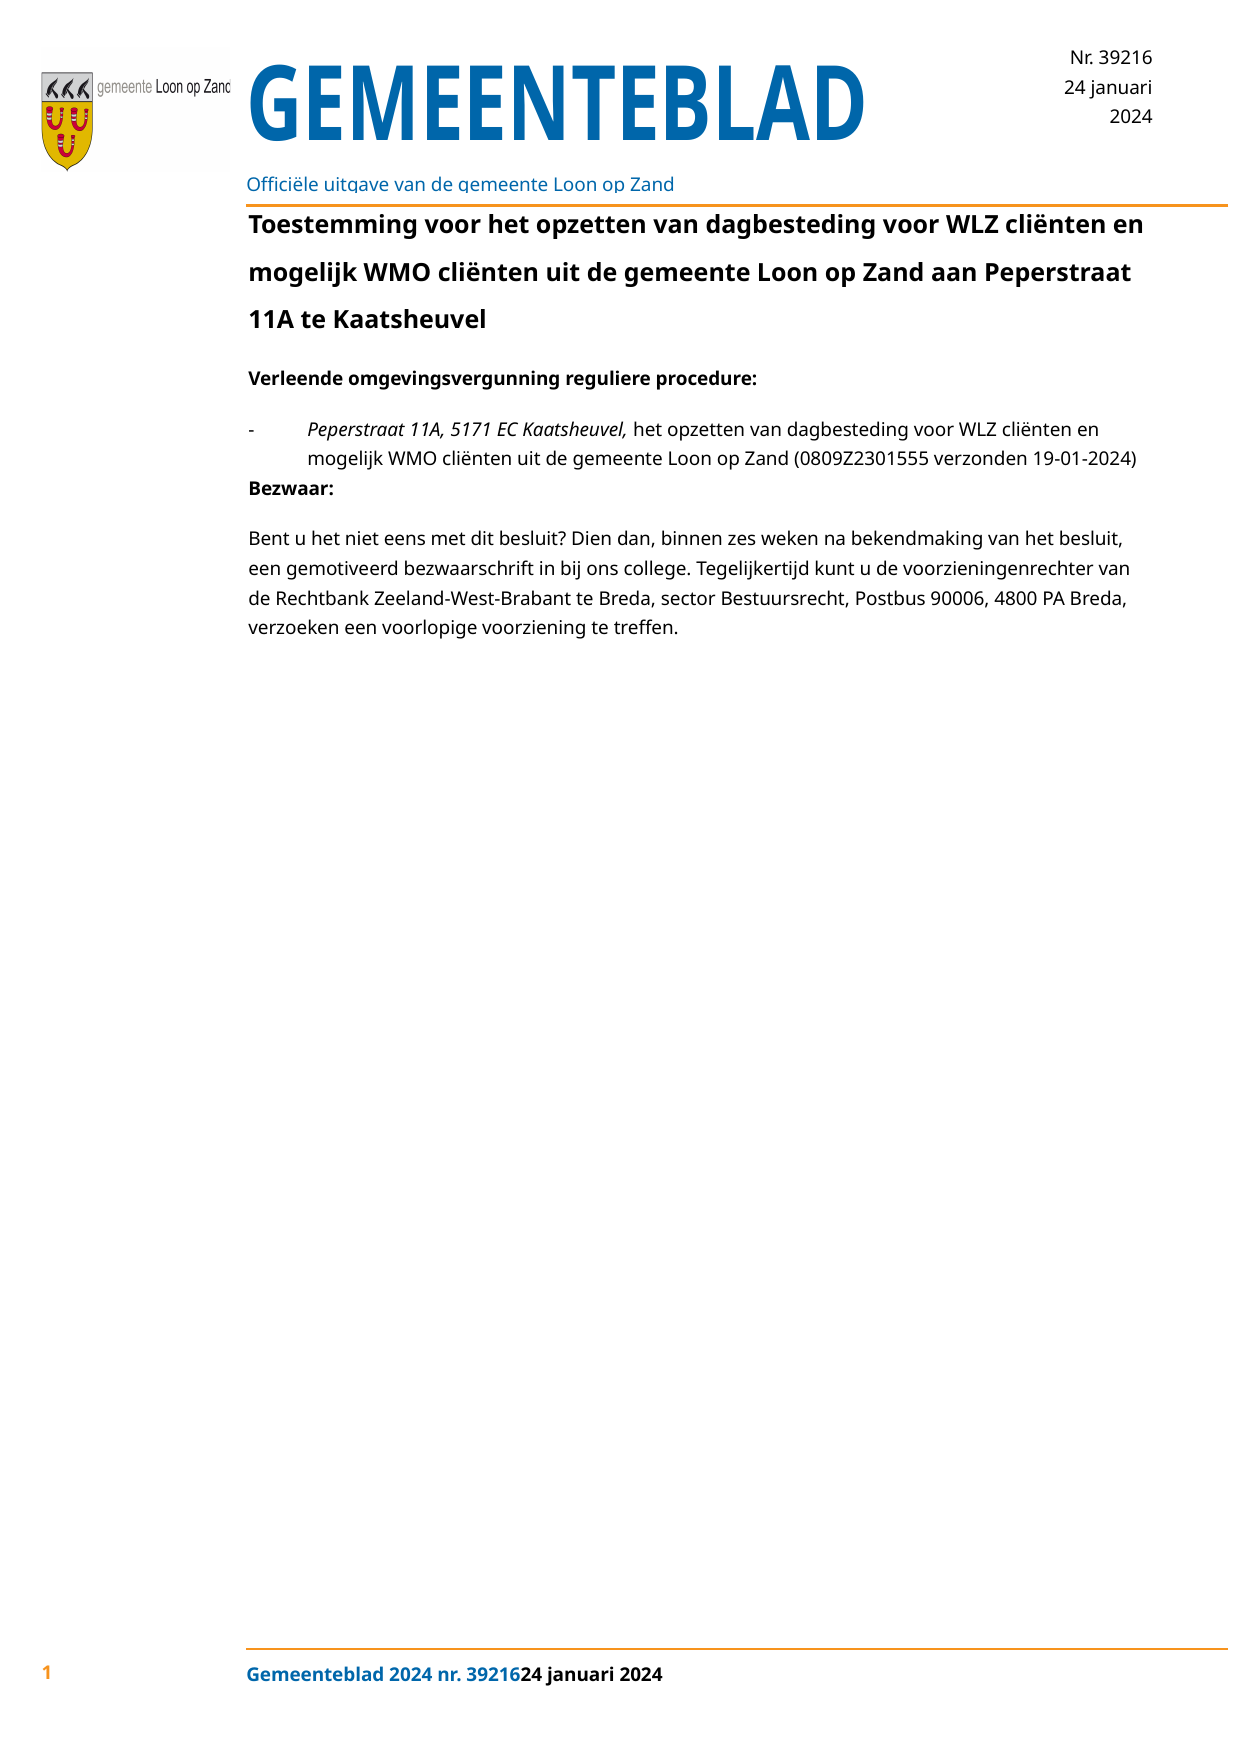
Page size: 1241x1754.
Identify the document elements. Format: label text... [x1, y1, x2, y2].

text Bezwaar: [248, 475, 1152, 501]
list Peperstraat 11A, 5171 EC Kaatsheuvel, het opzetten van dagbesteding voor WLZ cliënten en mogelijk WMO cliënten uit de gemeente Loon op Zand (0809Z2301555 verzonden 19-01-2024) [248, 416, 1152, 471]
text Verleende omgevingsvergunning reguliere procedure: [248, 366, 1152, 391]
picture [41, 47, 231, 172]
text Toestemming voor het opzetten van dagbesteding voor WLZ cliënten en mogelijk WMO cliënten uit de gemeente Loon op Zand aan Peperstraat 11A te Kaatsheuvel [248, 207, 1152, 336]
text Bent u het niet eens met dit besluit? Dien dan, binnen zes weken na bekendmaking van het besluit, een gemotiveerd bezwaarschrift in bij ons college. Tegelijkertijd kunt u de voorzieningenrechter van de Rechtbank Zeeland-West-Brabant te Breda, sector Bestuursrecht, Postbus 90006, 4800 PA Breda, verzoeken een voorlopige voorziening te treffen. [248, 526, 1152, 640]
